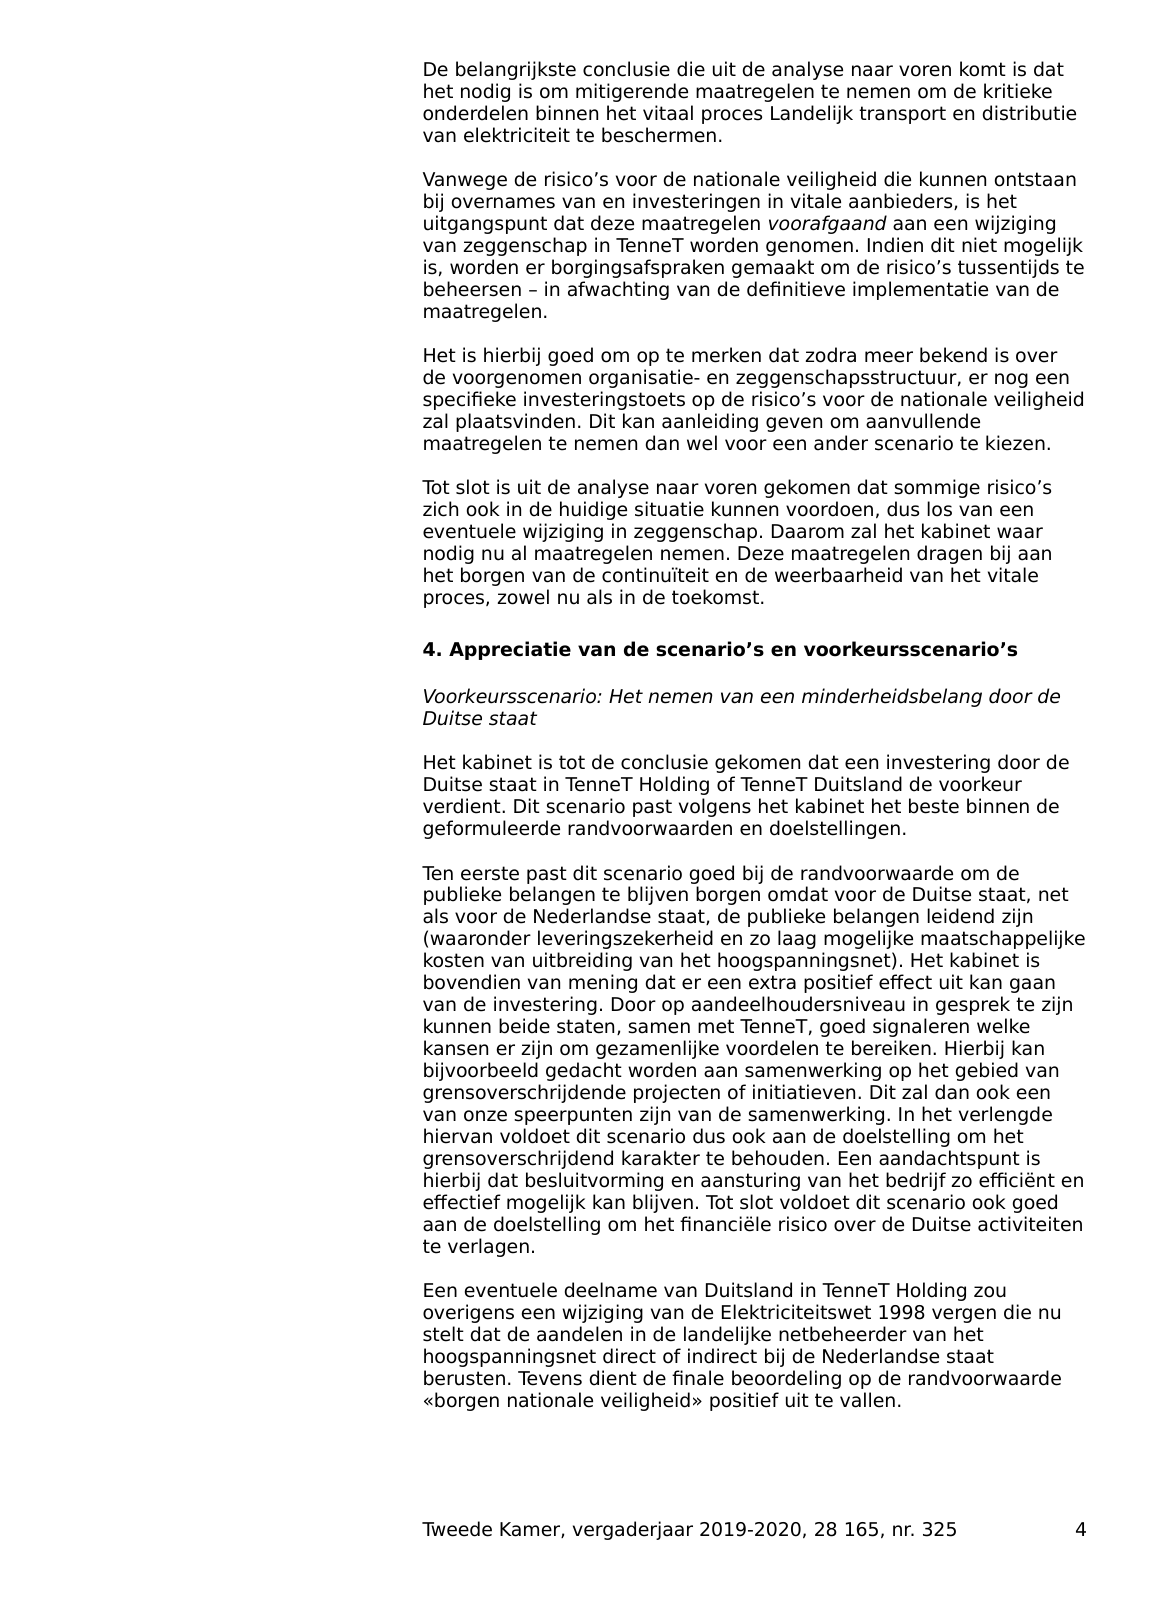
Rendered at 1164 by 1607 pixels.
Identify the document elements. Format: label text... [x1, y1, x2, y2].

text Het kabinet is tot de conclusie gekomen dat een investering door de Duitse staat in TenneT Holding of TenneT Duitsland de voorkeur verdient. Dit scenario past volgens het kabinet het beste binnen de geformuleerde randvoorwaarden en doelstellingen. [422, 752, 1087, 840]
text Het is hierbij goed om op te merken dat zodra meer bekend is over de voorgenomen organisatie- en zeggenschapsstructuur, er nog een specifieke investeringstoets op de risico’s voor de nationale veiligheid zal plaatsvinden. Dit kan aanleiding geven om aanvullende maatregelen te nemen dan wel voor een ander scenario te kiezen. [422, 345, 1087, 455]
subtitle 4. Appreciatie van de scenario’s en voorkeursscenario’s [422, 639, 1087, 661]
text Tot slot is uit de analyse naar voren gekomen dat sommige risico’s zich ook in de huidige situatie kunnen voordoen, dus los van een eventuele wijziging in zeggenschap. Daarom zal het kabinet waar nodig nu al maatregelen nemen. Deze maatregelen dragen bij aan het borgen van de continuïteit en de weerbaarheid van het vitale proces, zowel nu als in de toekomst. [422, 477, 1087, 609]
text Ten eerste past dit scenario goed bij de randvoorwaarde om de publieke belangen te blijven borgen omdat voor de Duitse staat, net als voor de Nederlandse staat, de publieke belangen leidend zijn (waaronder leveringszekerheid en zo laag mogelijke maatschappelijke kosten van uitbreiding van het hoogspanningsnet). Het kabinet is bovendien van mening dat er een extra positief effect uit kan gaan van de investering. Door op aandeelhoudersniveau in gesprek te zijn kunnen beide staten, samen met TenneT, goed signaleren welke kansen er zijn om gezamenlijke voordelen te bereiken. Hierbij kan bijvoorbeeld gedacht worden aan samenwerking op het gebied van grensoverschrijdende projecten of initiatieven. Dit zal dan ook een van onze speerpunten zijn van de samenwerking. In het verlengde hiervan voldoet dit scenario dus ook aan de doelstelling om het grensoverschrijdend karakter te behouden. Een aandachtspunt is hierbij dat besluitvorming en aansturing van het bedrijf zo efficiënt en effectief mogelijk kan blijven. Tot slot voldoet dit scenario ook goed aan de doelstelling om het financiële risico over de Duitse activiteiten te verlagen. [422, 862, 1087, 1258]
text Een eventuele deelname van Duitsland in TenneT Holding zou overigens een wijziging van de Elektriciteitswet 1998 vergen die nu stelt dat de aandelen in de landelijke netbeheerder van het hoogspanningsnet direct of indirect bij de Nederlandse staat berusten. Tevens dient de finale beoordeling op de randvoorwaarde «borgen nationale veiligheid» positief uit te vallen. [422, 1280, 1087, 1412]
text Vanwege de risico’s voor de nationale veiligheid die kunnen ontstaan bij overnames van en investeringen in vitale aanbieders, is het uitgangspunt dat deze maatregelen voorafgaand aan een wijziging van zeggenschap in TenneT worden genomen. Indien dit niet mogelijk is, worden er borgingsafspraken gemaakt om de risico’s tussentijds te beheersen – in afwachting van de definitieve implementatie van de maatregelen. [422, 169, 1087, 323]
subtitle Voorkeursscenario: Het nemen van een minderheidsbelang door de Duitse staat [422, 686, 1087, 730]
text De belangrijkste conclusie die uit de analyse naar voren komt is dat het nodig is om mitigerende maatregelen te nemen om de kritieke onderdelen binnen het vitaal proces Landelijk transport en distributie van elektriciteit te beschermen. [422, 59, 1087, 147]
